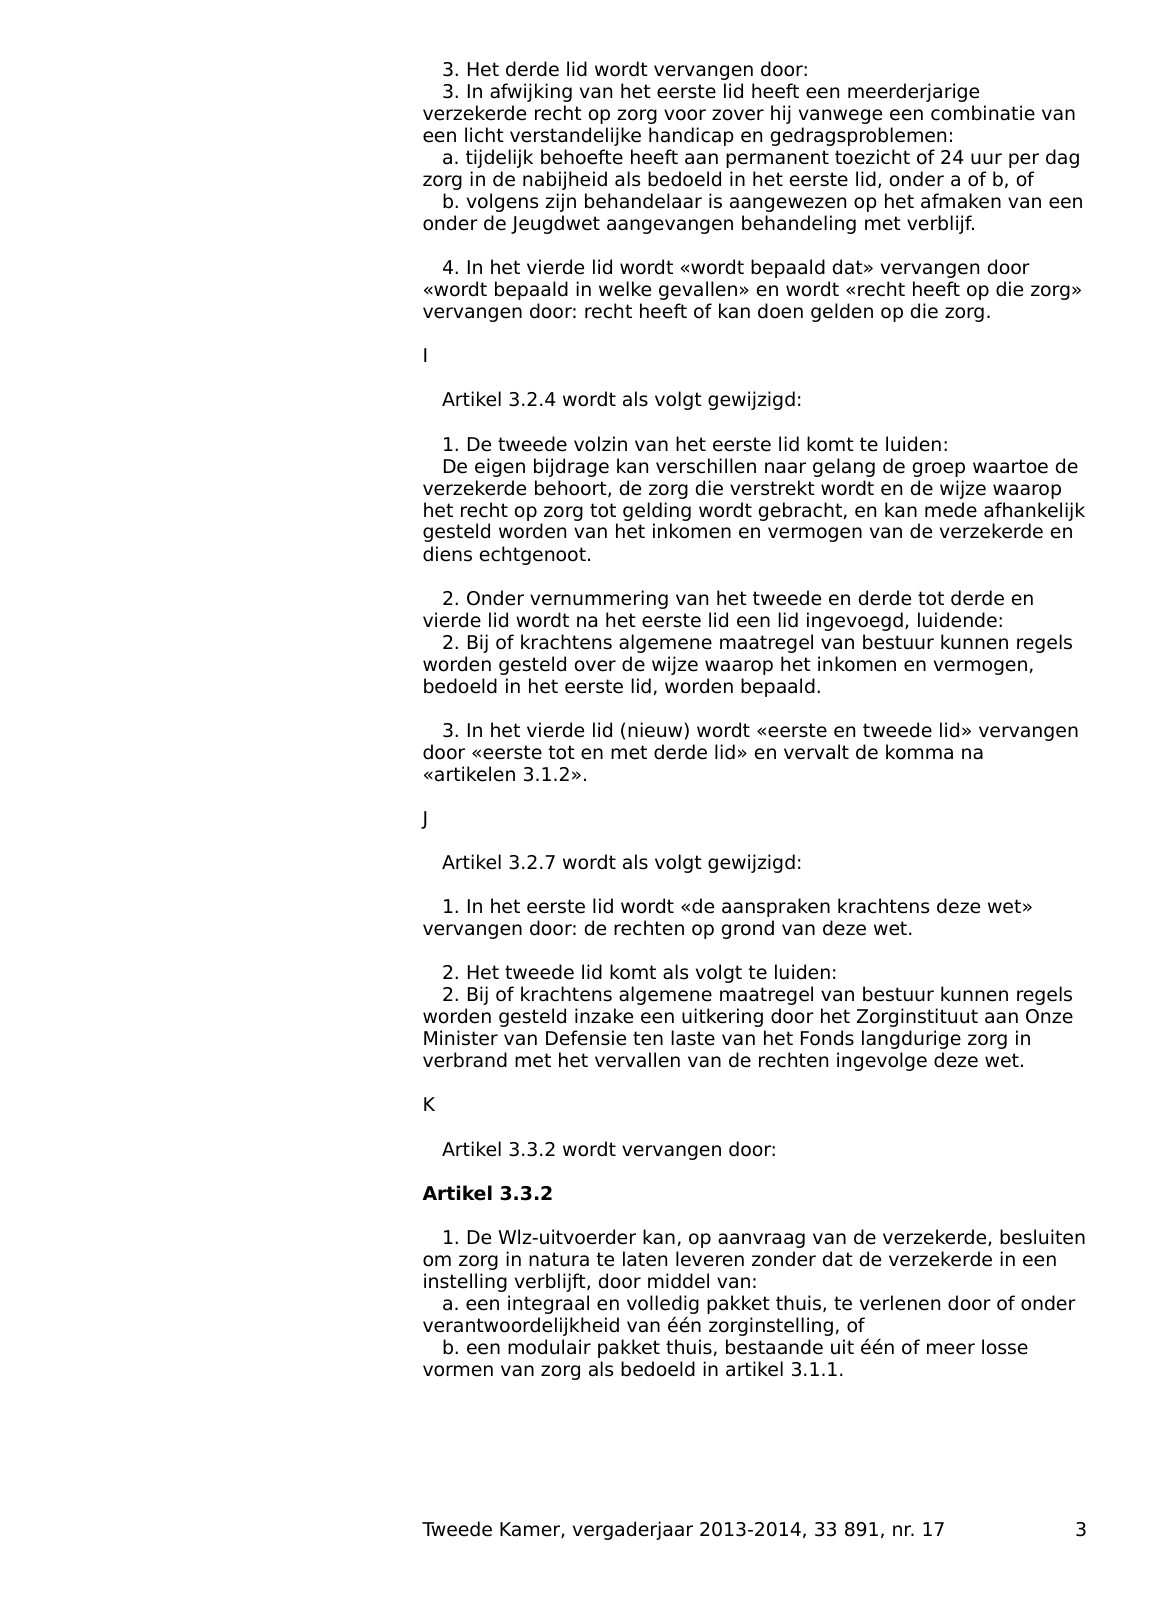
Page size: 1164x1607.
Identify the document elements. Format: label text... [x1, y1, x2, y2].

text 3. Het derde lid wordt vervangen door: [422, 59, 1087, 81]
text 2. Bij of krachtens algemene maatregel van bestuur kunnen regels worden gesteld inzake een uitkering door het Zorginstituut aan Onze Minister van Defensie ten laste van het Fonds langdurige zorg in verbrand met het vervallen van de rechten ingevolge deze wet. [422, 984, 1087, 1072]
text b. volgens zijn behandelaar is aangewezen op het afmaken van een onder de Jeugdwet aangevangen behandeling met verblijf. [422, 191, 1087, 235]
text a. een integraal en volledig pakket thuis, te verlenen door of onder verantwoordelijkheid van één zorginstelling, of [422, 1293, 1087, 1337]
text b. een modulair pakket thuis, bestaande uit één of meer losse vormen van zorg als bedoeld in artikel 3.1.1. [422, 1337, 1087, 1381]
text Artikel 3.2.7 wordt als volgt gewijzigd: [422, 852, 1087, 874]
text 1. De Wlz-uitvoerder kan, op aanvraag van de verzekerde, besluiten om zorg in natura te laten leveren zonder dat de verzekerde in een instelling verblijft, door middel van: [422, 1227, 1087, 1293]
subtitle I [422, 345, 1087, 367]
text 1. De tweede volzin van het eerste lid komt te luiden: [422, 433, 1087, 456]
subtitle J [422, 808, 1087, 830]
text 2. Bij of krachtens algemene maatregel van bestuur kunnen regels worden gesteld over de wijze waarop het inkomen en vermogen, bedoeld in het eerste lid, worden bepaald. [422, 632, 1087, 697]
text 4. In het vierde lid wordt «wordt bepaald dat» vervangen door «wordt bepaald in welke gevallen» en wordt «recht heeft op die zorg» vervangen door: recht heeft of kan doen gelden op die zorg. [422, 257, 1087, 323]
text De eigen bijdrage kan verschillen naar gelang de groep waartoe de verzekerde behoort, de zorg die verstrekt wordt en de wijze waarop het recht op zorg tot gelding wordt gebracht, en kan mede afhankelijk gesteld worden van het inkomen en vermogen van de verzekerde en diens echtgenoot. [422, 456, 1087, 565]
text 3. In afwijking van het eerste lid heeft een meerderjarige verzekerde recht op zorg voor zover hij vanwege een combinatie van een licht verstandelijke handicap en gedragsproblemen: [422, 81, 1087, 147]
subtitle K [422, 1094, 1087, 1116]
subtitle Artikel 3.3.2 [422, 1183, 1087, 1205]
text a. tijdelijk behoefte heeft aan permanent toezicht of 24 uur per dag zorg in de nabijheid als bedoeld in het eerste lid, onder a of b, of [422, 147, 1087, 191]
text Artikel 3.3.2 wordt vervangen door: [422, 1138, 1087, 1161]
text 3. In het vierde lid (nieuw) wordt «eerste en tweede lid» vervangen door «eerste tot en met derde lid» en vervalt de komma na «artikelen 3.1.2». [422, 720, 1087, 786]
text 2. Onder vernummering van het tweede en derde tot derde en vierde lid wordt na het eerste lid een lid ingevoegd, luidende: [422, 588, 1087, 632]
text 2. Het tweede lid komt als volgt te luiden: [422, 962, 1087, 984]
text Artikel 3.2.4 wordt als volgt gewijzigd: [422, 389, 1087, 411]
text 1. In het eerste lid wordt «de aanspraken krachtens deze wet» vervangen door: de rechten op grond van deze wet. [422, 896, 1087, 940]
